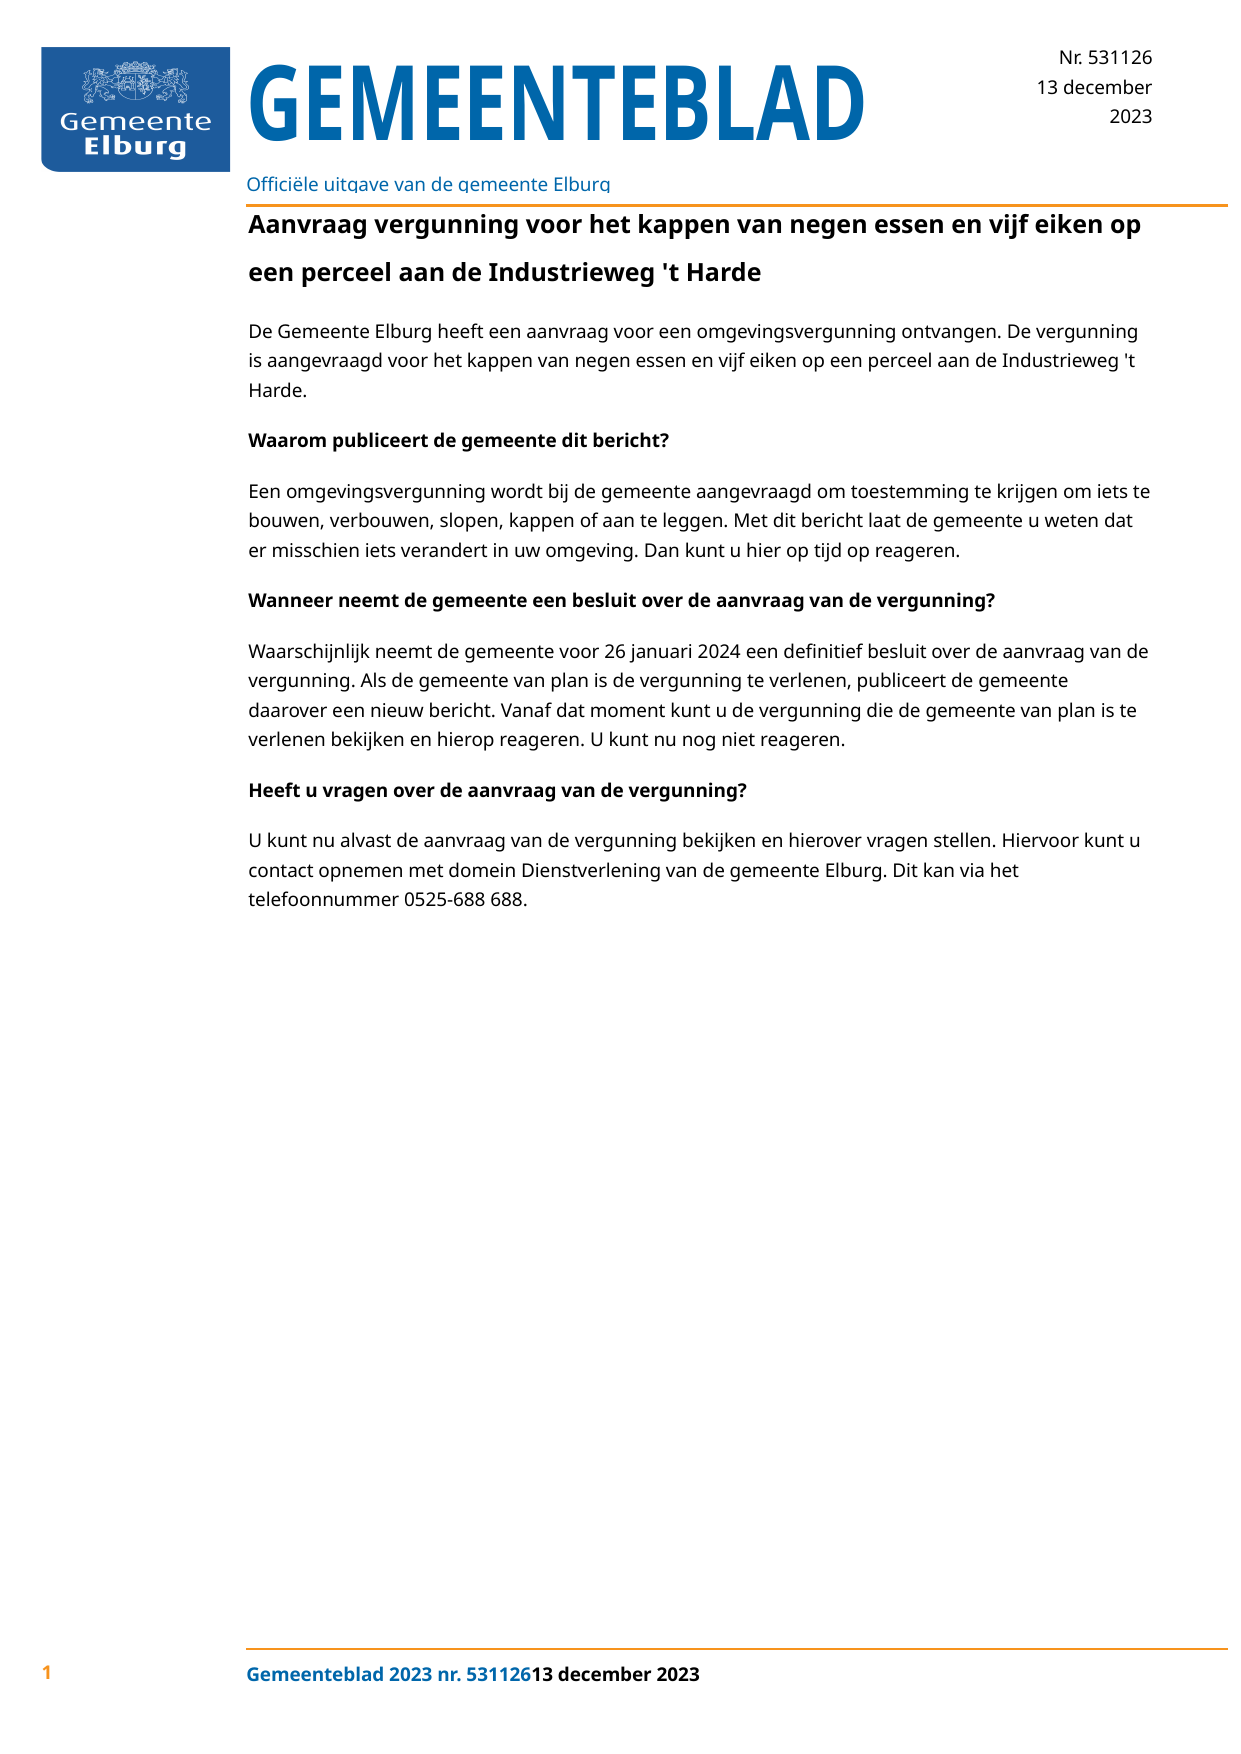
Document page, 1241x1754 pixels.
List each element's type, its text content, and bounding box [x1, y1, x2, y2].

text Waarom publiceert de gemeente dit bericht? [248, 427, 1152, 453]
text Aanvraag vergunning voor het kappen van negen essen en vijf eiken op een perceel aan de Industrieweg 't Harde [248, 207, 1152, 288]
text De Gemeente Elburg heeft een aanvraag voor een omgevingsvergunning ontvangen. De vergunning is aangevraagd voor het kappen van negen essen en vijf eiken op een perceel aan de Industrieweg 't Harde. [248, 318, 1152, 403]
text Wanneer neemt de gemeente een besluit over de aanvraag van de vergunning? [248, 587, 1152, 613]
text U kunt nu alvast de aanvraag van de vergunning bekijken en hierover vragen stellen. Hiervoor kunt u contact opnemen met domein Dienstverlening van de gemeente Elburg. Dit kan via het telefoonnummer 0525-688 688. [248, 827, 1152, 912]
text Een omgevingsvergunning wordt bij de gemeente aangevraagd om toestemming te krijgen om iets te bouwen, verbouwen, slopen, kappen of aan te leggen. Met dit bericht laat de gemeente u weten dat er misschien iets verandert in uw omgeving. Dan kunt u hier op tijd op reageren. [248, 478, 1152, 563]
text Heeft u vragen over de aanvraag van de vergunning? [248, 777, 1152, 803]
picture [41, 47, 231, 172]
text Waarschijnlijk neemt de gemeente voor 26 januari 2024 een definitief besluit over de aanvraag van de vergunning. Als de gemeente van plan is de vergunning te verlenen, publiceert de gemeente daarover een nieuw bericht. Vanaf dat moment kunt u de vergunning die de gemeente van plan is te verlenen bekijken en hierop reageren. U kunt nu nog niet reageren. [248, 638, 1152, 752]
